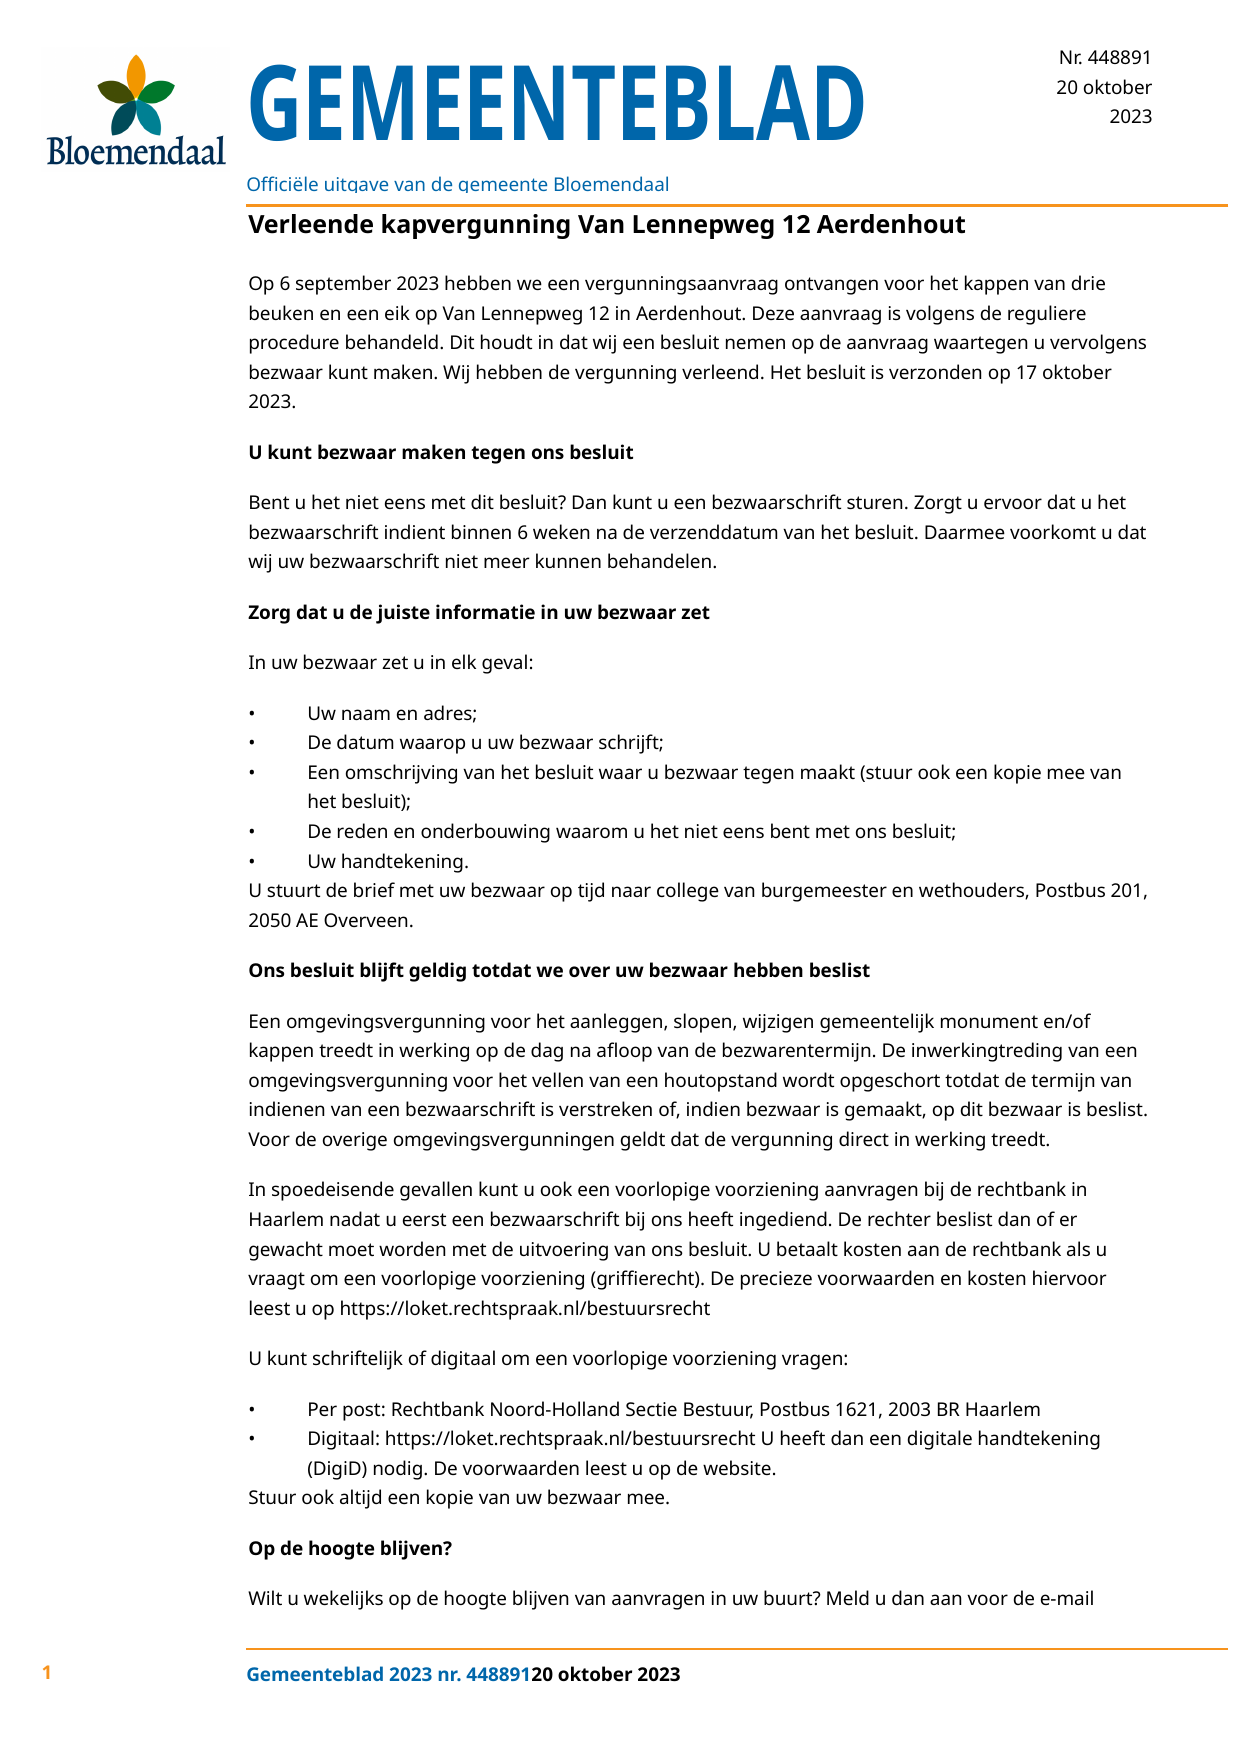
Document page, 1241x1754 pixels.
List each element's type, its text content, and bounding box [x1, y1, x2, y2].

list De reden en onderbouwing waarom u het niet eens bent met ons besluit; [248, 818, 1152, 844]
text Wilt u wekelijks op de hoogte blijven van aanvragen in uw buurt? Meld u dan aan voor de e-mail [248, 1585, 1152, 1611]
text Zorg dat u de juiste informatie in uw bezwaar zet [248, 599, 1152, 625]
text Ons besluit blijft geldig totdat we over uw bezwaar hebben beslist [248, 957, 1152, 983]
text Op 6 september 2023 hebben we een vergunningsaanvraag ontvangen voor het kappen van drie beuken en een eik op Van Lennepweg 12 in Aerdenhout. Deze aanvraag is volgens de reguliere procedure behandeld. Dit houdt in dat wij een besluit nemen op de aanvraag waartegen u vervolgens bezwaar kunt maken. Wij hebben de vergunning verleend. Het besluit is verzonden op 17 oktober 2023. [248, 270, 1152, 414]
list Een omschrijving van het besluit waar u bezwaar tegen maakt (stuur ook een kopie mee van het besluit); [248, 759, 1152, 814]
text U kunt schriftelijk of digitaal om een voorlopige voorziening vragen: [248, 1345, 1152, 1371]
text U stuurt de brief met uw bezwaar op tijd naar college van burgemeester en wethouders, Postbus 201, 2050 AE Overveen. [248, 877, 1152, 933]
list Uw handtekening. [248, 848, 1152, 873]
text In uw bezwaar zet u in elk geval: [248, 649, 1152, 675]
list Uw naam en adres; [248, 700, 1152, 726]
text U kunt bezwaar maken tegen ons besluit [248, 439, 1152, 465]
list Per post: Rechtbank Noord-Holland Sectie Bestuur, Postbus 1621, 2003 BR Haarlem [248, 1396, 1152, 1421]
list De datum waarop u uw bezwaar schrijft; [248, 729, 1152, 755]
picture [41, 47, 231, 172]
list Digitaal: https://loket.rechtspraak.nl/bestuursrecht U heeft dan een digitale handtekening (DigiD) nodig. De voorwaarden leest u op de website. [248, 1425, 1152, 1481]
text Stuur ook altijd een kopie van uw bezwaar mee. [248, 1484, 1152, 1510]
text Op de hoogte blijven? [248, 1535, 1152, 1561]
text Bent u het niet eens met dit besluit? Dan kunt u een bezwaarschrift sturen. Zorgt u ervoor dat u het bezwaarschrift indient binnen 6 weken na de verzenddatum van het besluit. Daarmee voorkomt u dat wij uw bezwaarschrift niet meer kunnen behandelen. [248, 489, 1152, 574]
text Een omgevingsvergunning voor het aanleggen, slopen, wijzigen gemeentelijk monument en/of kappen treedt in werking op de dag na afloop van de bezwarentermijn. De inwerkingtreding van een omgevingsvergunning voor het vellen van een houtopstand wordt opgeschort totdat de termijn van indienen van een bezwaarschrift is verstreken of, indien bezwaar is gemaakt, op dit bezwaar is beslist. Voor de overige omgevingsvergunningen geldt dat de vergunning direct in werking treedt. [248, 1008, 1152, 1152]
text Verleende kapvergunning Van Lennepweg 12 Aerdenhout [248, 207, 1152, 241]
text In spoedeisende gevallen kunt u ook een voorlopige voorziening aanvragen bij de rechtbank in Haarlem nadat u eerst een bezwaarschrift bij ons heeft ingediend. De rechter beslist dan of er gewacht moet worden met de uitvoering van ons besluit. U betaalt kosten aan de rechtbank als u vraagt om een voorlopige voorziening (griffierecht). De precieze voorwaarden en kosten hiervoor leest u op https://loket.rechtspraak.nl/bestuursrecht [248, 1177, 1152, 1321]
